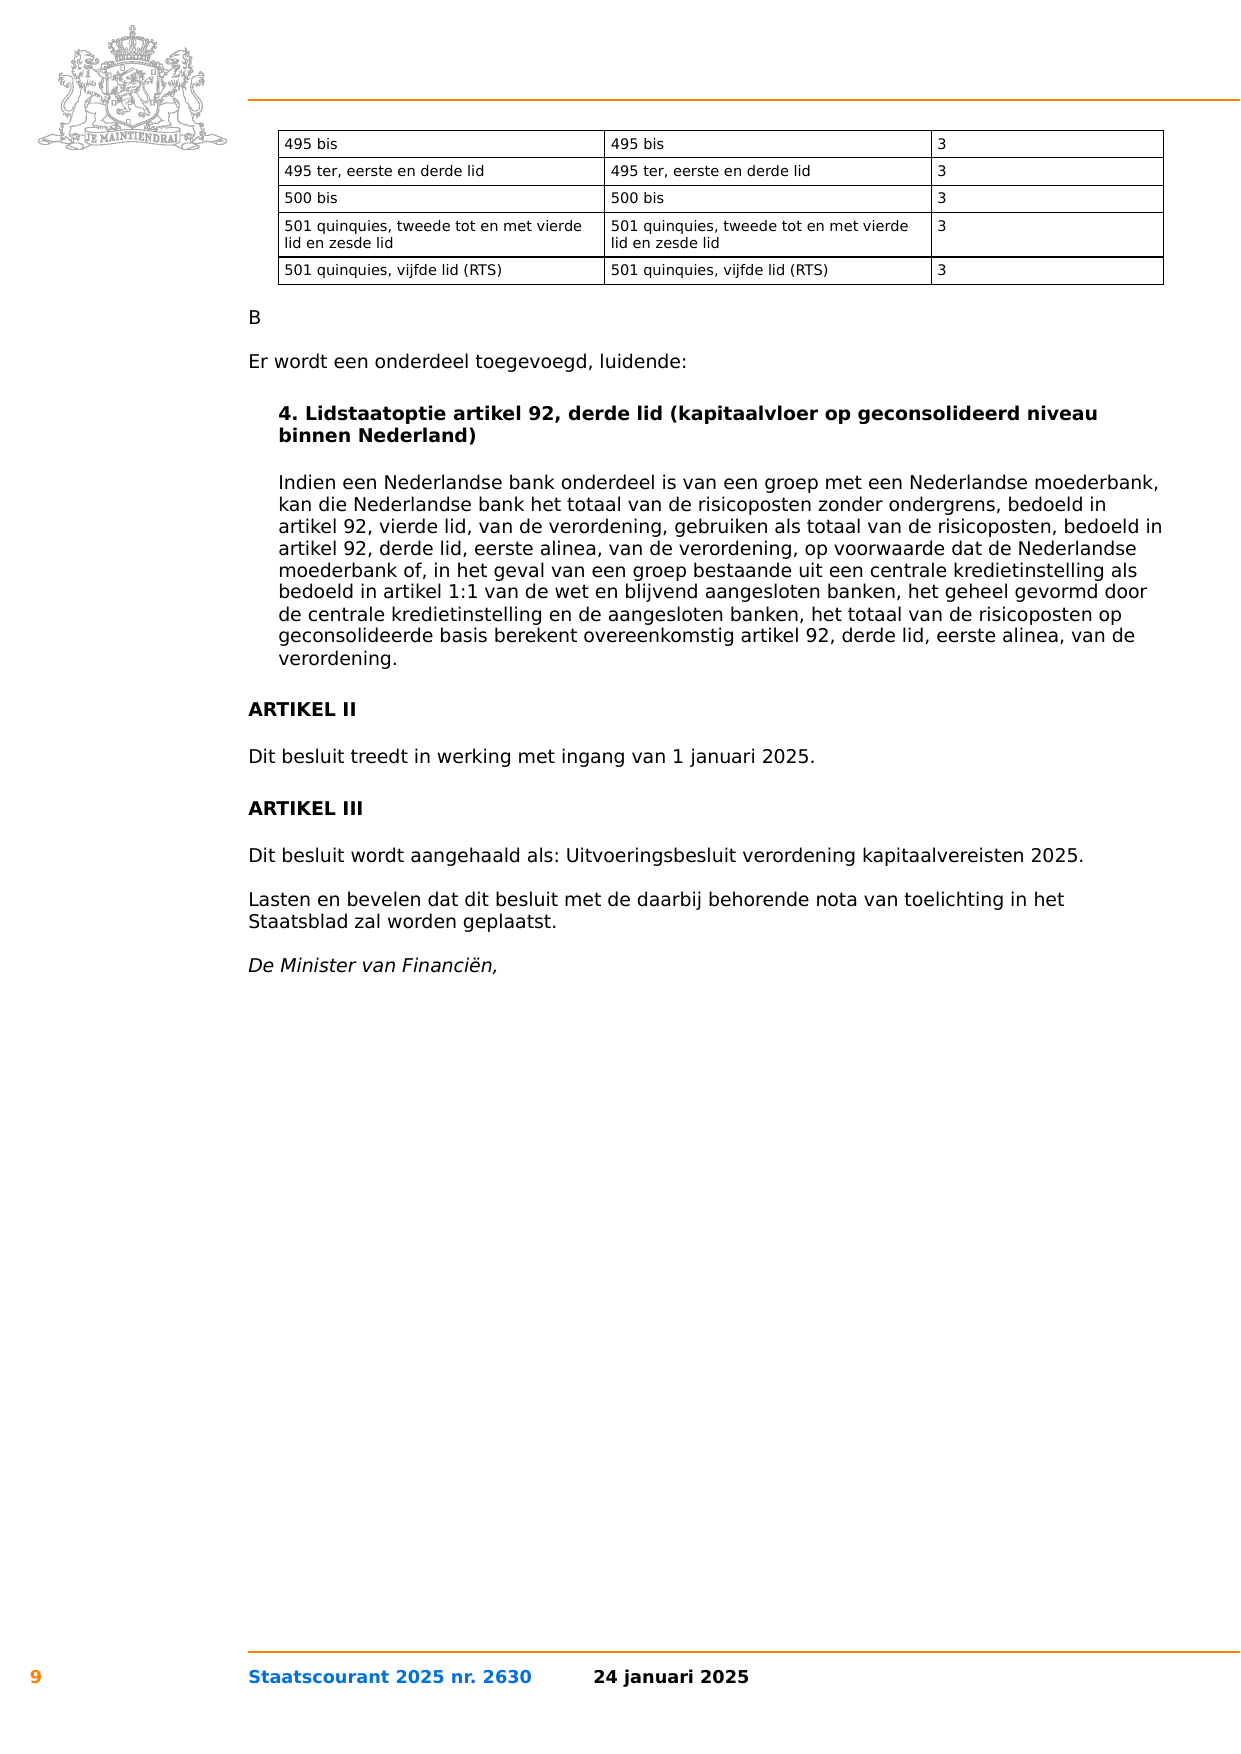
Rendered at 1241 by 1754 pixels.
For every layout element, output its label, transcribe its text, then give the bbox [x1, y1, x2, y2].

subtitle ARTIKEL II [248, 699, 1163, 721]
text De Minister van Financiën, [248, 955, 1163, 977]
table_cell 3 [932, 158, 1163, 185]
table_cell 501 quinquies, tweede tot en met vierde lid en zesde lid [279, 213, 604, 256]
subtitle ARTIKEL III [248, 798, 1163, 820]
table_cell 3 [932, 186, 1163, 212]
subtitle 4. Lidstaatoptie artikel 92, derde lid (kapitaalvloer op geconsolideerd niveau binnen Nederland) [278, 403, 1163, 447]
table_cell 501 quinquies, vijfde lid (RTS) [279, 258, 604, 284]
table_header 3 [932, 131, 1163, 157]
text Lasten en bevelen dat dit besluit met de daarbij behorende nota van toelichting in het Staatsblad zal worden geplaatst. [248, 889, 1163, 933]
text Dit besluit wordt aangehaald als: Uitvoeringsbesluit verordening kapitaalvereisten 2025. [248, 845, 1163, 867]
text Er wordt een onderdeel toegevoegd, luidende: [248, 351, 1163, 373]
table_cell 3 [932, 258, 1163, 284]
text B [248, 307, 1163, 329]
table_cell 501 quinquies, vijfde lid (RTS) [605, 258, 931, 284]
table_cell 3 [932, 213, 1163, 256]
table_cell 495 ter, eerste en derde lid [279, 158, 604, 185]
text Dit besluit treedt in werking met ingang van 1 januari 2025. [248, 746, 1163, 768]
table_cell 500 bis [279, 186, 604, 212]
table_cell 500 bis [605, 186, 931, 212]
table_header 495 bis [605, 131, 931, 157]
text Indien een Nederlandse bank onderdeel is van een groep met een Nederlandse moederbank, kan die Nederlandse bank het totaal van de risicoposten zonder ondergrens, bedoeld in artikel 92, vierde lid, van de verordening, gebruiken als totaal van de risicoposten, bedoeld in artikel 92, derde lid, eerste alinea, van de verordening, op voorwaarde dat de Nederlandse moederbank of, in het geval van een groep bestaande uit een centrale kredietinstelling als bedoeld in artikel 1:1 van de wet en blijvend aangesloten banken, het geheel gevormd door de centrale kredietinstelling en de aangesloten banken, het totaal van de risicoposten op geconsolideerde basis berekent overeenkomstig artikel 92, derde lid, eerste alinea, van de verordening. [278, 472, 1163, 669]
table_cell 501 quinquies, tweede tot en met vierde lid en zesde lid [605, 213, 931, 256]
table_cell 495 ter, eerste en derde lid [605, 158, 931, 185]
picture [38, 25, 227, 150]
table_header 495 bis [279, 131, 604, 157]
